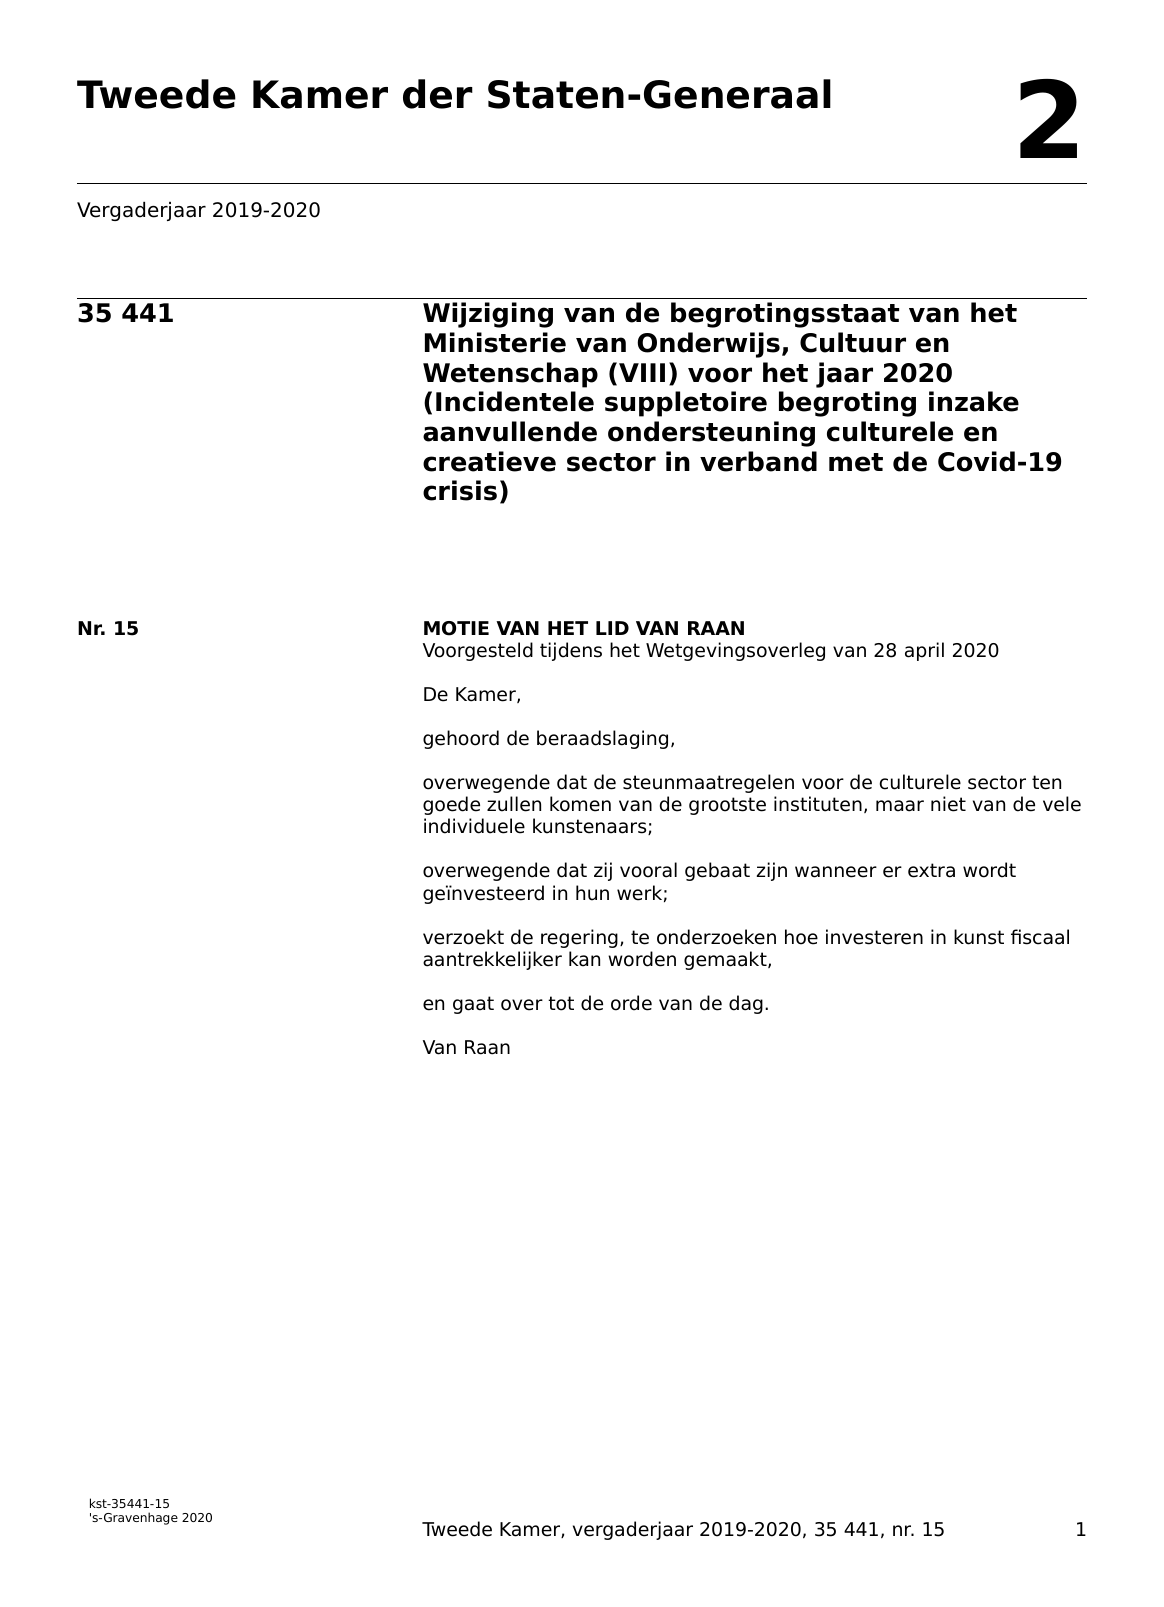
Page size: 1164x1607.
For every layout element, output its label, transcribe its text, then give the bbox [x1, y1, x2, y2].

text De Kamer, [422, 684, 1087, 706]
subtitle Nr. 15 MOTIE VAN HET LID VAN RAAN [77, 618, 1087, 640]
text gehoord de beraadslaging, [422, 728, 1087, 750]
text en gaat over tot de orde van de dag. [422, 993, 1087, 1015]
text verzoekt de regering, te onderzoeken hoe investeren in kunst fiscaal aantrekkelijker kan worden gemaakt, [422, 927, 1087, 971]
text kst-35441-15 [88, 1497, 323, 1511]
subtitle 35 441 Wijziging van de begrotingsstaat van het Ministerie van Onderwijs, Cultuur en Wetenschap (VIII) voor het jaar 2020 (Incidentele suppletoire begroting inzake aanvullende ondersteuning culturele en creatieve sector in verband met de Covid-19 crisis) [77, 299, 1087, 507]
table_header 2 [886, 59, 1087, 183]
table_header Tweede Kamer der Staten-Generaal [77, 59, 886, 183]
text overwegende dat de steunmaatregelen voor de culturele sector ten goede zullen komen van de grootste instituten, maar niet van de vele individuele kunstenaars; [422, 772, 1087, 838]
text overwegende dat zij vooral gebaat zijn wanneer er extra wordt geïnvesteerd in hun werk; [422, 860, 1087, 904]
text Van Raan [422, 1037, 1087, 1059]
text 's-Gravenhage 2020 [88, 1511, 323, 1525]
text Voorgesteld tijdens het Wetgevingsoverleg van 28 april 2020 [422, 640, 1087, 662]
table_cell Vergaderjaar 2019-2020 [77, 184, 1087, 298]
